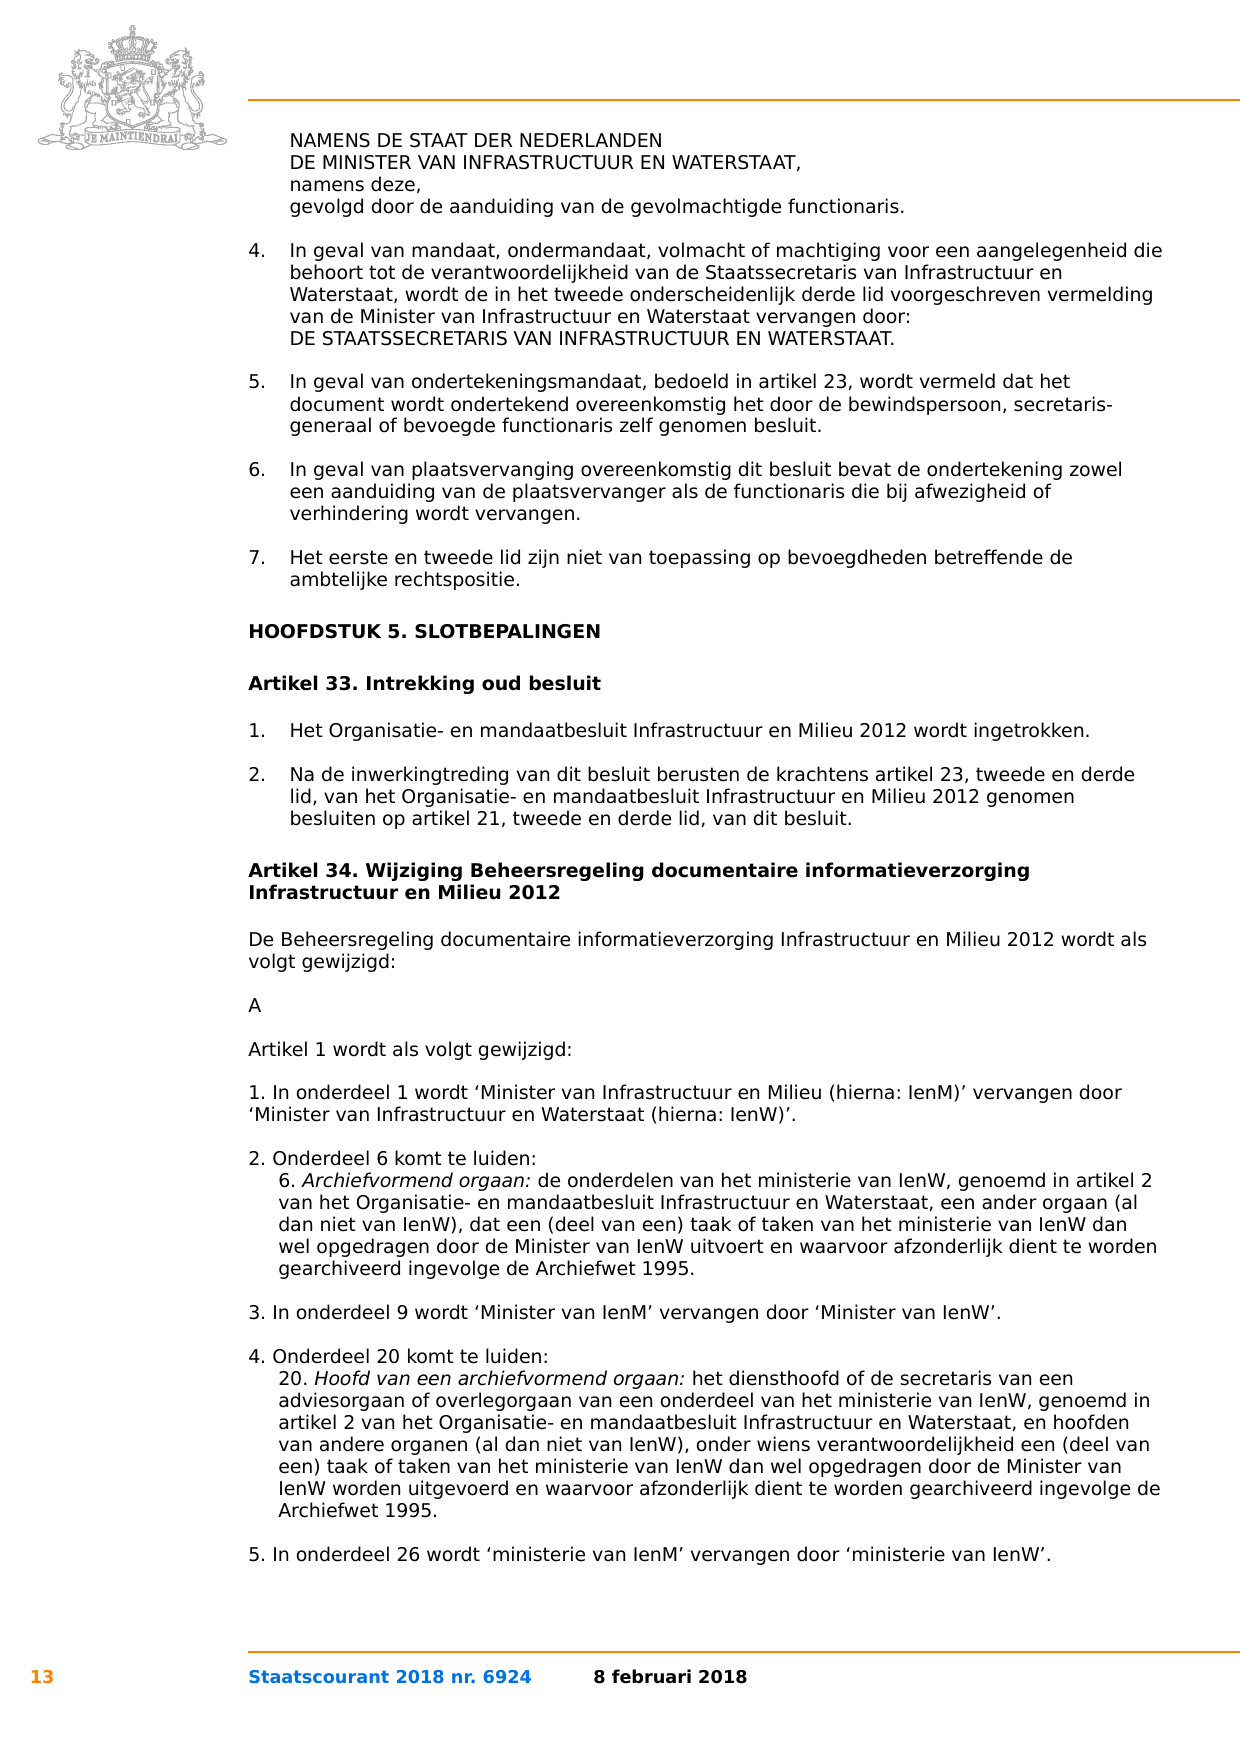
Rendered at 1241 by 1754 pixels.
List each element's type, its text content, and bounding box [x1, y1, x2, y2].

text DE MINISTER VAN INFRASTRUCTUUR EN WATERSTAAT, [289, 152, 1163, 174]
text 4. Onderdeel 20 komt te luiden: [248, 1346, 1163, 1368]
text 2. Onderdeel 6 komt te luiden: [248, 1148, 1163, 1170]
text DE STAATSSECRETARIS VAN INFRASTRUCTUUR EN WATERSTAAT. [289, 328, 1163, 349]
text 1. In onderdeel 1 wordt ‘Minister van Infrastructuur en Milieu (hierna: IenM)’ vervangen door ‘Minister van Infrastructuur en Waterstaat (hierna: IenW)’. [248, 1082, 1163, 1126]
text 6. Archiefvormend orgaan: de onderdelen van het ministerie van IenW, genoemd in artikel 2 van het Organisatie- en mandaatbesluit Infrastructuur en Waterstaat, een ander orgaan (al dan niet van IenW), dat een (deel van een) taak of taken van het ministerie van IenW dan wel opgedragen door de Minister van IenW uitvoert en waarvoor afzonderlijk dient te worden gearchiveerd ingevolge de Archiefwet 1995. [278, 1170, 1163, 1280]
picture [38, 25, 227, 150]
text 7. Het eerste en tweede lid zijn niet van toepassing op bevoegdheden betreffende de ambtelijke rechtspositie. [248, 547, 1163, 591]
text namens deze, [289, 174, 1163, 196]
text Artikel 1 wordt als volgt gewijzigd: [248, 1038, 1163, 1060]
text 3. In onderdeel 9 wordt ‘Minister van IenM’ vervangen door ‘Minister van IenW’. [248, 1302, 1163, 1324]
text 1. Het Organisatie- en mandaatbesluit Infrastructuur en Milieu 2012 wordt ingetrokken. [248, 720, 1163, 742]
text NAMENS DE STAAT DER NEDERLANDEN [289, 130, 1163, 152]
subtitle HOOFDSTUK 5. SLOTBEPALINGEN [248, 621, 1163, 643]
text 4. In geval van mandaat, ondermandaat, volmacht of machtiging voor een aangelegenheid die behoort tot de verantwoordelijkheid van de Staatssecretaris van Infrastructuur en Waterstaat, wordt de in het tweede onderscheidenlijk derde lid voorgeschreven vermelding van de Minister van Infrastructuur en Waterstaat vervangen door: [248, 240, 1163, 328]
text A [248, 994, 1163, 1017]
text gevolgd door de aanduiding van de gevolmachtigde functionaris. [289, 196, 1163, 218]
text 6. In geval van plaatsvervanging overeenkomstig dit besluit bevat de ondertekening zowel een aanduiding van de plaatsvervanger als de functionaris die bij afwezigheid of verhindering wordt vervangen. [248, 459, 1163, 525]
text De Beheersregeling documentaire informatieverzorging Infrastructuur en Milieu 2012 wordt als volgt gewijzigd: [248, 929, 1163, 973]
text 5. In onderdeel 26 wordt ‘ministerie van IenM’ vervangen door ‘ministerie van IenW’. [248, 1543, 1163, 1565]
subtitle Artikel 34. Wijziging Beheersregeling documentaire informatieverzorging Infrastructuur en Milieu 2012 [248, 860, 1163, 904]
text 20. Hoofd van een archiefvormend orgaan: het diensthoofd of de secretaris van een adviesorgaan of overlegorgaan van een onderdeel van het ministerie van IenW, genoemd in artikel 2 van het Organisatie- en mandaatbesluit Infrastructuur en Waterstaat, en hoofden van andere organen (al dan niet van IenW), onder wiens verantwoordelijkheid een (deel van een) taak of taken van het ministerie van IenW dan wel opgedragen door de Minister van IenW worden uitgevoerd en waarvoor afzonderlijk dient te worden gearchiveerd ingevolge de Archiefwet 1995. [278, 1368, 1163, 1522]
text 5. In geval van ondertekeningsmandaat, bedoeld in artikel 23, wordt vermeld dat het document wordt ondertekend overeenkomstig het door de bewindspersoon, secretaris-generaal of bevoegde functionaris zelf genomen besluit. [248, 371, 1163, 437]
subtitle Artikel 33. Intrekking oud besluit [248, 673, 1163, 695]
text 2. Na de inwerkingtreding van dit besluit berusten de krachtens artikel 23, tweede en derde lid, van het Organisatie- en mandaatbesluit Infrastructuur en Milieu 2012 genomen besluiten op artikel 21, tweede en derde lid, van dit besluit. [248, 764, 1163, 830]
